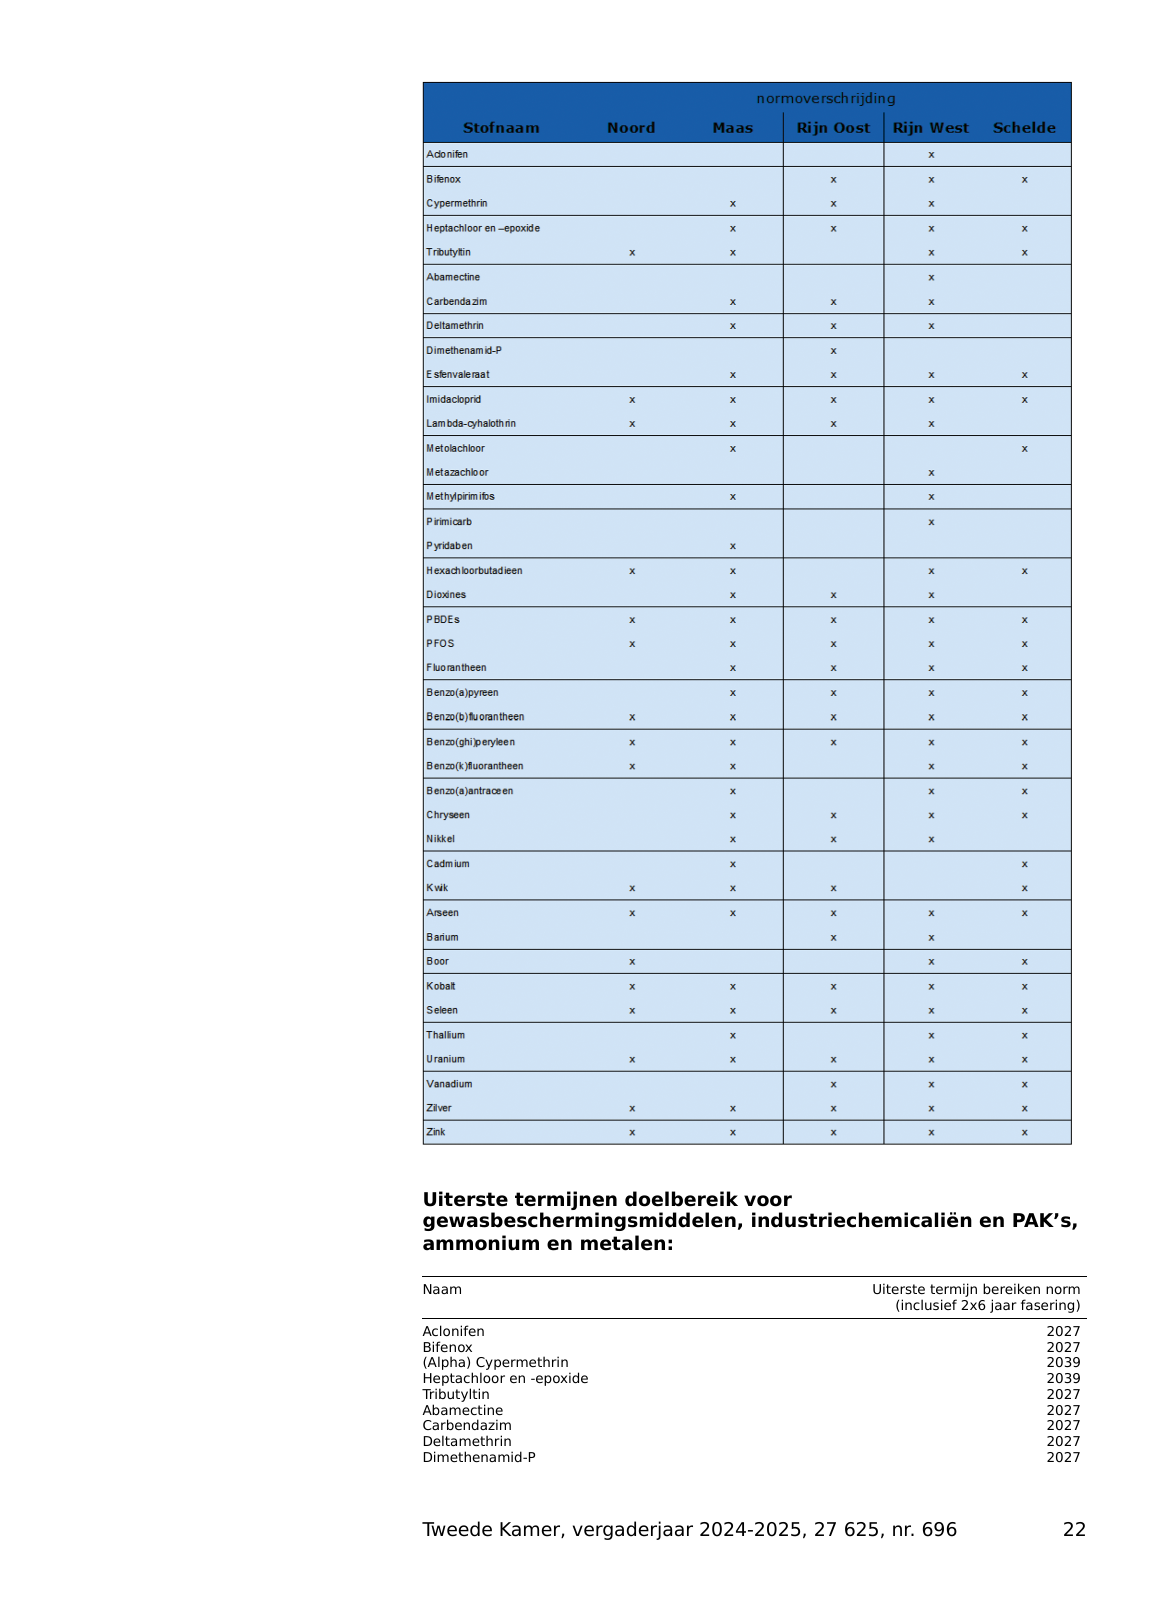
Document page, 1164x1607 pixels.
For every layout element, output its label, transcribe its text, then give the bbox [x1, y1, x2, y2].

table_cell (Alpha) Cypermethrin [422, 1355, 791, 1371]
table_cell 2027 [791, 1434, 1087, 1450]
table_cell Bifenox [422, 1340, 791, 1355]
table_cell Heptachloor en -epoxide [422, 1371, 791, 1387]
table_cell Aclonifen [422, 1319, 791, 1339]
table_cell Dimethenamid-P [422, 1450, 791, 1465]
table_cell 2039 [791, 1355, 1087, 1371]
table_cell 2039 [791, 1371, 1087, 1387]
table_header Uiterste termijn bereiken norm (inclusief 2x6 jaar fasering) [791, 1277, 1087, 1318]
table_cell 2027 [791, 1450, 1087, 1465]
table_cell 2027 [791, 1403, 1087, 1418]
table_cell 2027 [791, 1418, 1087, 1434]
table_header Naam [422, 1277, 791, 1318]
table_cell 2027 [791, 1319, 1087, 1339]
table_cell Carbendazim [422, 1418, 791, 1434]
picture [422, 81, 1072, 1145]
table_cell Deltamethrin [422, 1434, 791, 1450]
table_cell Tributyltin [422, 1387, 791, 1402]
table_cell 2027 [791, 1387, 1087, 1402]
subtitle Uiterste termijnen doelbereik voor gewasbeschermingsmiddelen, industriechemicaliën en PAK’s, ammonium en metalen: [422, 1188, 1087, 1254]
table_cell Abamectine [422, 1403, 791, 1418]
table_cell 2027 [791, 1340, 1087, 1355]
